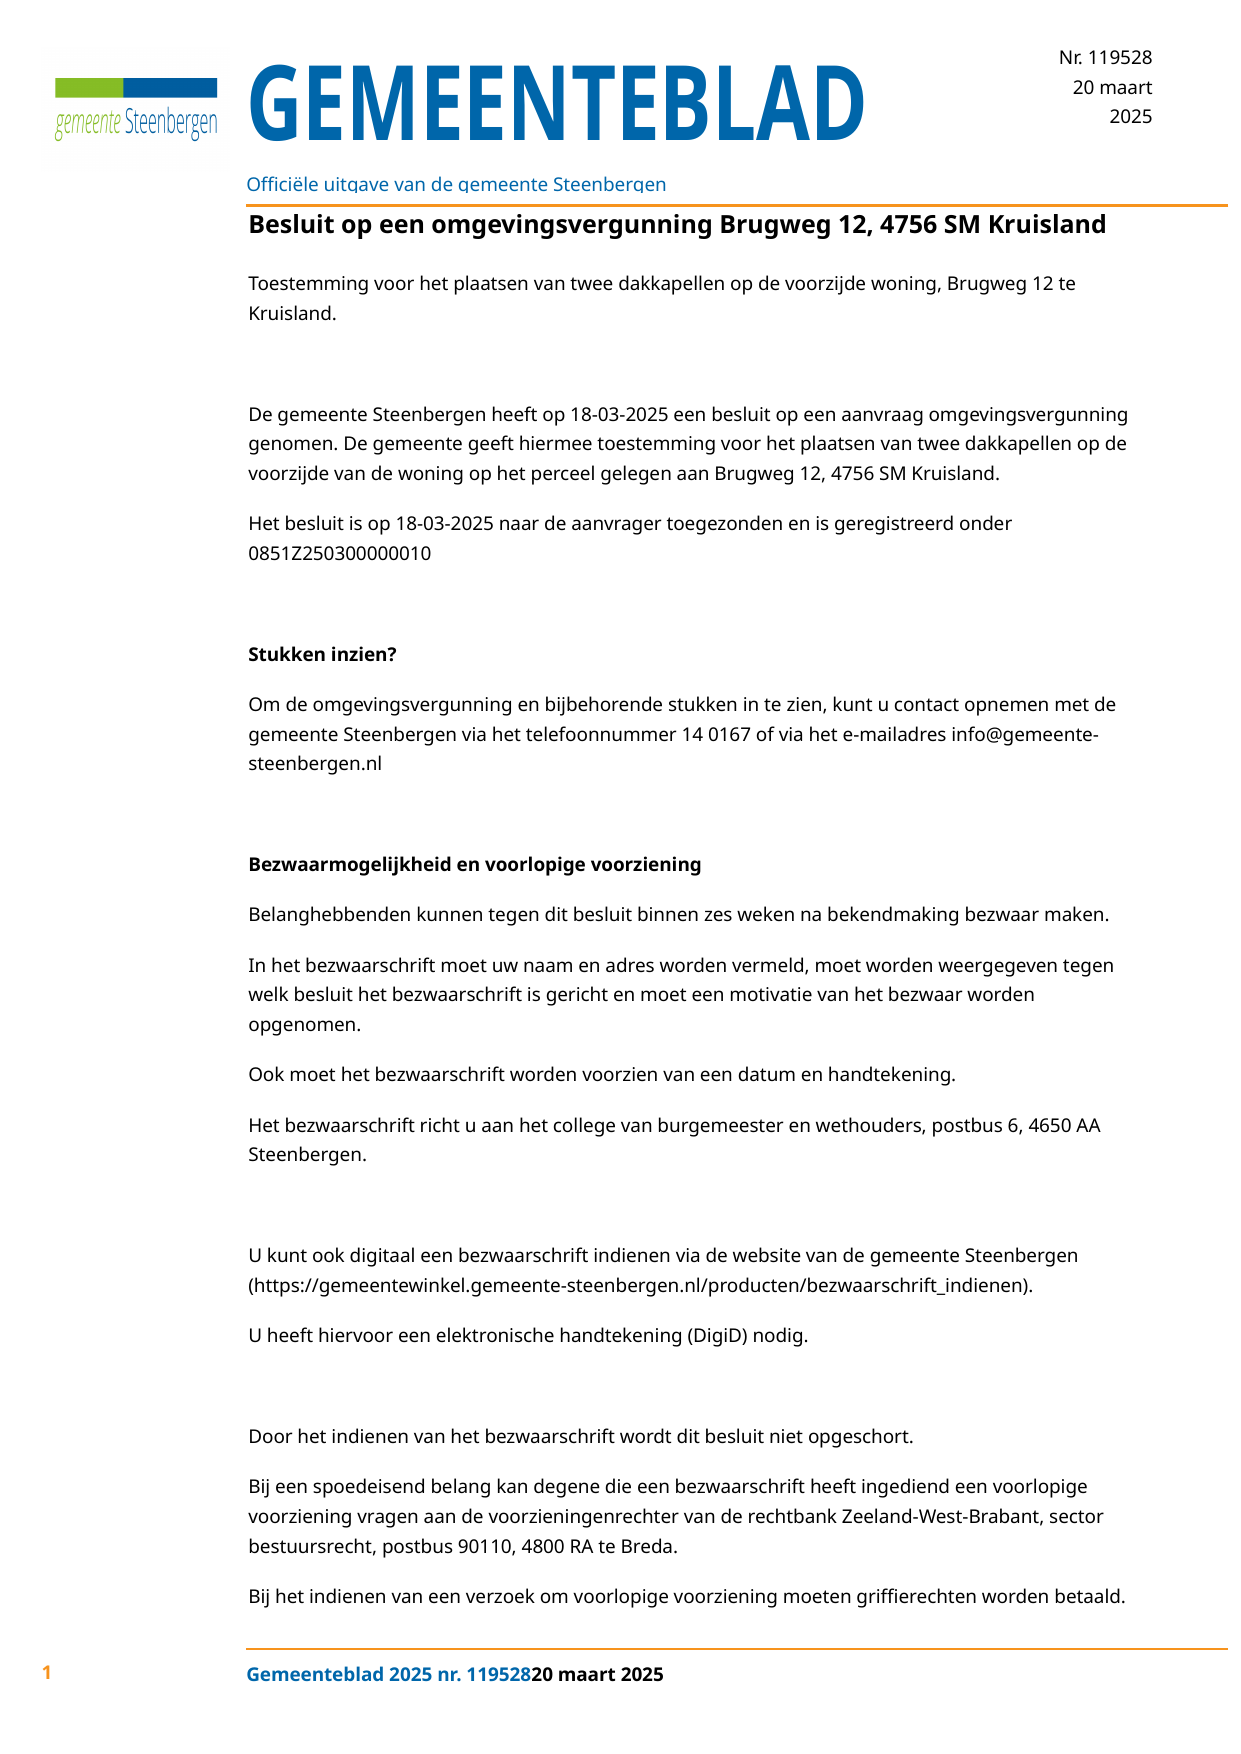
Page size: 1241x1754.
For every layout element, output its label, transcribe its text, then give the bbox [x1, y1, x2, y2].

text Toestemming voor het plaatsen van twee dakkapellen op de voorzijde woning, Brugweg 12 te Kruisland. [248, 270, 1152, 326]
text Het besluit is op 18-03-2025 naar de aanvrager toegezonden en is geregistreerd onder 0851Z250300000010 [248, 510, 1152, 566]
text Om de omgevingsvergunning en bijbehorende stukken in te zien, kunt u contact opnemen met de gemeente Steenbergen via het telefoonnummer 14 0167 of via het e-mailadres info@gemeente-steenbergen.nl [248, 691, 1152, 776]
text U kunt ook digitaal een bezwaarschrift indienen via de website van de gemeente Steenbergen (https://gemeentewinkel.gemeente-steenbergen.nl/producten/bezwaarschrift_indienen). [248, 1242, 1152, 1298]
picture [41, 47, 231, 172]
text Ook moet het bezwaarschrift worden voorzien van een datum en handtekening. [248, 1062, 1152, 1087]
text Besluit op een omgevingsvergunning Brugweg 12, 4756 SM Kruisland [248, 207, 1152, 241]
text Belanghebbenden kunnen tegen dit besluit binnen zes weken na bekendmaking bezwaar maken. [248, 902, 1152, 927]
text Bezwaarmogelijkheid en voorlopige voorziening [248, 851, 1152, 877]
text Bij het indienen van een verzoek om voorlopige voorziening moeten griffierechten worden betaald. [248, 1583, 1152, 1609]
text Bij een spoedeisend belang kan degene die een bezwaarschrift heeft ingediend een voorlopige voorziening vragen aan de voorzieningenrechter van de rechtbank Zeeland-West-Brabant, sector bestuursrecht, postbus 90110, 4800 RA te Breda. [248, 1474, 1152, 1558]
text In het bezwaarschrift moet uw naam en adres worden vermeld, moet worden weergegeven tegen welk besluit het bezwaarschrift is gericht en moet een motivatie van het bezwaar worden opgenomen. [248, 952, 1152, 1037]
text Stukken inzien? [248, 641, 1152, 666]
text Het bezwaarschrift richt u aan het college van burgemeester en wethouders, postbus 6, 4650 AA Steenbergen. [248, 1112, 1152, 1167]
text De gemeente Steenbergen heeft op 18-03-2025 een besluit op een aanvraag omgevingsvergunning genomen. De gemeente geeft hiermee toestemming voor het plaatsen van twee dakkapellen op de voorzijde van de woning op het perceel gelegen aan Brugweg 12, 4756 SM Kruisland. [248, 401, 1152, 486]
text Door het indienen van het bezwaarschrift wordt dit besluit niet opgeschort. [248, 1423, 1152, 1449]
text U heeft hiervoor een elektronische handtekening (DigiD) nodig. [248, 1322, 1152, 1348]
